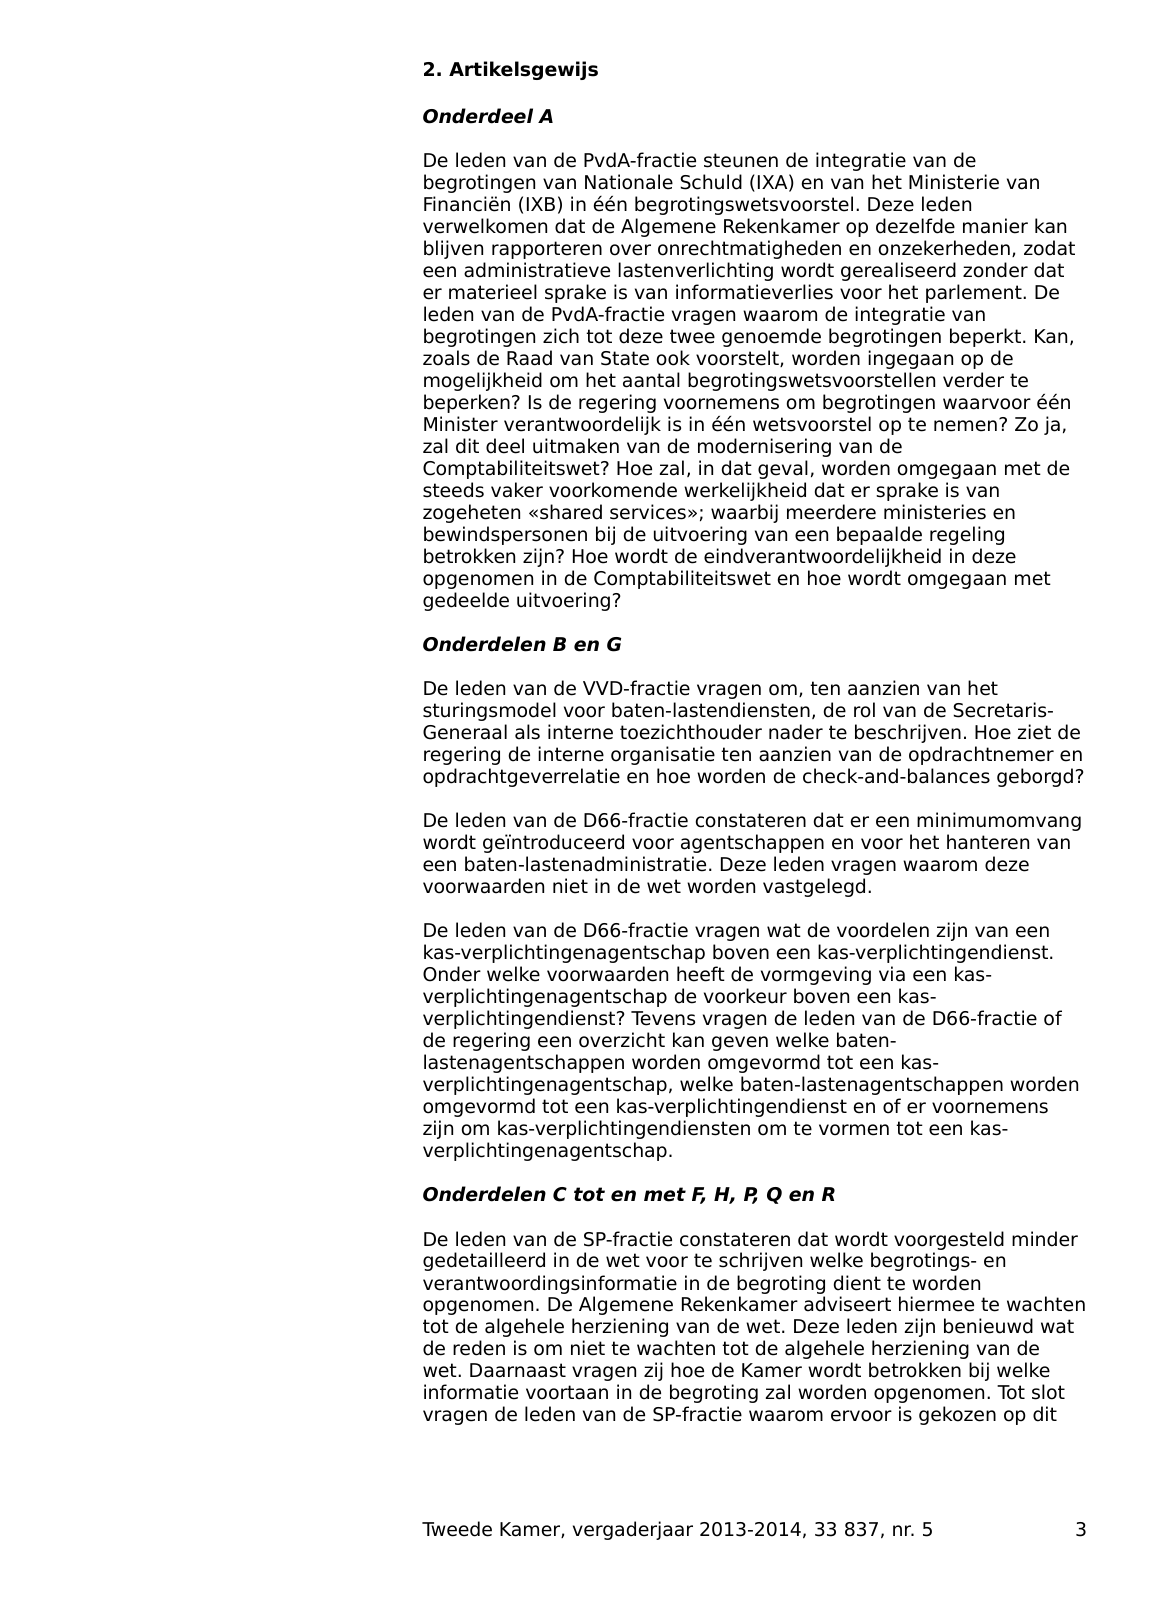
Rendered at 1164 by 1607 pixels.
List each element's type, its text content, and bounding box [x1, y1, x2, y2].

text De leden van de SP-fractie constateren dat wordt voorgesteld minder gedetailleerd in de wet voor te schrijven welke begrotings- en verantwoordingsinformatie in de begroting dient te worden opgenomen. De Algemene Rekenkamer adviseert hiermee te wachten tot de algehele herziening van de wet. Deze leden zijn benieuwd wat de reden is om niet te wachten tot de algehele herziening van de wet. Daarnaast vragen zij hoe de Kamer wordt betrokken bij welke informatie voortaan in de begroting zal worden opgenomen. Tot slot vragen de leden van de SP-fractie waarom ervoor is gekozen op dit [422, 1228, 1087, 1426]
text De leden van de PvdA-fractie steunen de integratie van de begrotingen van Nationale Schuld (IXA) en van het Ministerie van Financiën (IXB) in één begrotingswetsvoorstel. Deze leden verwelkomen dat de Algemene Rekenkamer op dezelfde manier kan blijven rapporteren over onrechtmatigheden en onzekerheden, zodat een administratieve lastenverlichting wordt gerealiseerd zonder dat er materieel sprake is van informatieverlies voor het parlement. De leden van de PvdA-fractie vragen waarom de integratie van begrotingen zich tot deze twee genoemde begrotingen beperkt. Kan, zoals de Raad van State ook voorstelt, worden ingegaan op de mogelijkheid om het aantal begrotingswetsvoorstellen verder te beperken? Is de regering voornemens om begrotingen waarvoor één Minister verantwoordelijk is in één wetsvoorstel op te nemen? Zo ja, zal dit deel uitmaken van de modernisering van de Comptabiliteitswet? Hoe zal, in dat geval, worden omgegaan met de steeds vaker voorkomende werkelijkheid dat er sprake is van zogeheten «shared services»; waarbij meerdere ministeries en bewindspersonen bij de uitvoering van een bepaalde regeling betrokken zijn? Hoe wordt de eindverantwoordelijkheid in deze opgenomen in de Comptabiliteitswet en hoe wordt omgegaan met gedeelde uitvoering? [422, 150, 1087, 612]
text De leden van de VVD-fractie vragen om, ten aanzien van het sturingsmodel voor baten-lastendiensten, de rol van de Secretaris-Generaal als interne toezichthouder nader te beschrijven. Hoe ziet de regering de interne organisatie ten aanzien van de opdrachtnemer en opdrachtgeverrelatie en hoe worden de check-and-balances geborgd? [422, 678, 1087, 788]
subtitle Onderdeel A [422, 106, 1087, 128]
text De leden van de D66-fractie constateren dat er een minimumomvang wordt geïntroduceerd voor agentschappen en voor het hanteren van een baten-lastenadministratie. Deze leden vragen waarom deze voorwaarden niet in de wet worden vastgelegd. [422, 810, 1087, 898]
text De leden van de D66-fractie vragen wat de voordelen zijn van een kas-verplichtingenagentschap boven een kas-verplichtingendienst. Onder welke voorwaarden heeft de vormgeving via een kas-verplichtingenagentschap de voorkeur boven een kas-verplichtingendienst? Tevens vragen de leden van de D66-fractie of de regering een overzicht kan geven welke baten-lastenagentschappen worden omgevormd tot een kas-verplichtingenagentschap, welke baten-lastenagentschappen worden omgevormd tot een kas-verplichtingendienst en of er voornemens zijn om kas-verplichtingendiensten om te vormen tot een kas-verplichtingenagentschap. [422, 920, 1087, 1162]
subtitle 2. Artikelsgewijs [422, 59, 1087, 81]
subtitle Onderdelen B en G [422, 634, 1087, 656]
subtitle Onderdelen C tot en met F, H, P, Q en R [422, 1184, 1087, 1206]
